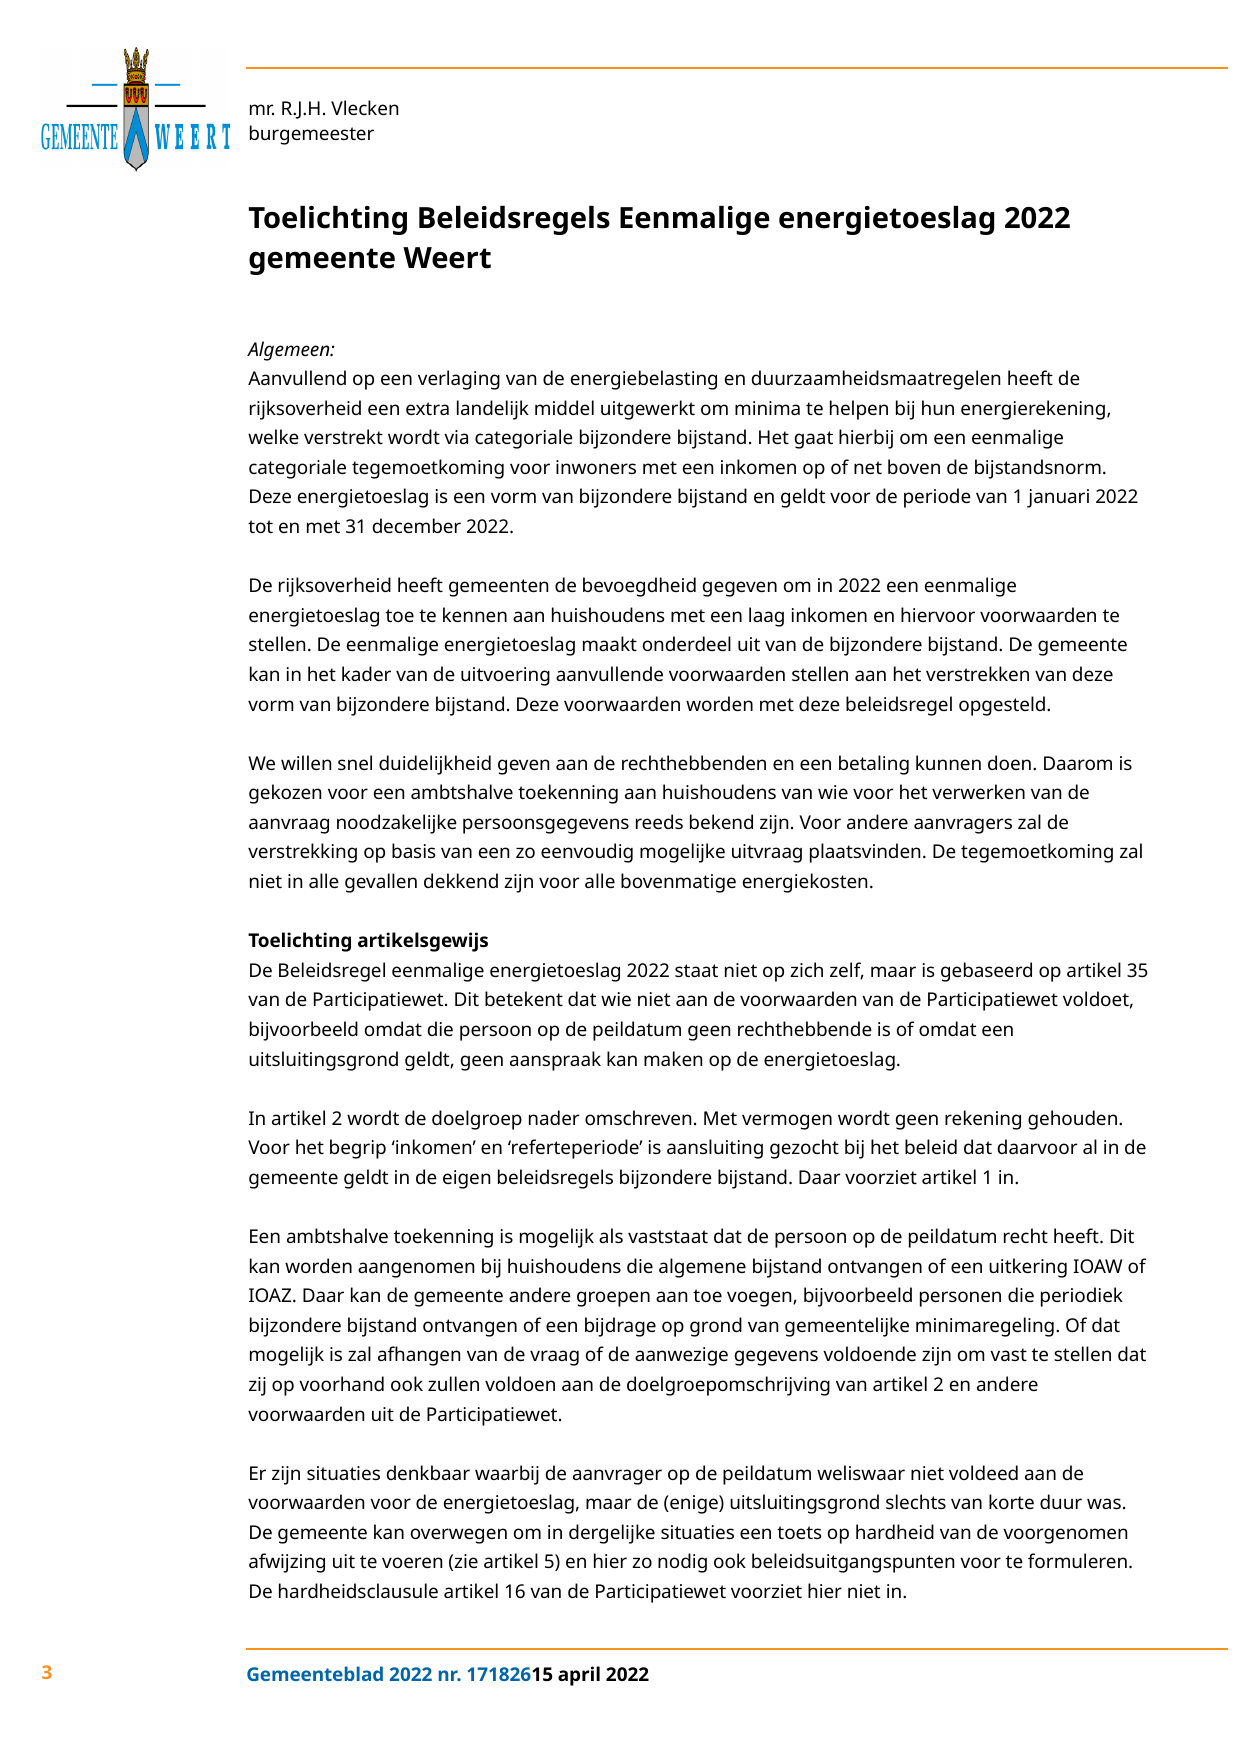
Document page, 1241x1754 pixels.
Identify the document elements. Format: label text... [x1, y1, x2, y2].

text Er zijn situaties denkbaar waarbij de aanvrager op de peildatum weliswaar niet voldeed aan de voorwaarden voor de energietoeslag, maar de (enige) uitsluitingsgrond slechts van korte duur was. De gemeente kan overwegen om in dergelijke situaties een toets op hardheid van de voorgenomen afwijzing uit te voeren (zie artikel 5) en hier zo nodig ook beleidsuitgangspunten voor te formuleren. De hardheidsclausule artikel 16 van de Participatiewet voorziet hier niet in. [248, 1460, 1152, 1604]
text Een ambtshalve toekenning is mogelijk als vaststaat dat de persoon op de peildatum recht heeft. Dit kan worden aangenomen bij huishoudens die algemene bijstand ontvangen of een uitkering IOAW of IOAZ. Daar kan de gemeente andere groepen aan toe voegen, bijvoorbeeld personen die periodiek bijzondere bijstand ontvangen of een bijdrage op grond van gemeentelijke minimaregeling. Of dat mogelijk is zal afhangen van de vraag of de aanwezige gegevens voldoende zijn om vast te stellen dat zij op voorhand ook zullen voldoen aan de doelgroepomschrijving van artikel 2 en andere voorwaarden uit de Participatiewet. [248, 1223, 1152, 1427]
picture [41, 47, 231, 172]
text De rijksoverheid heeft gemeenten de bevoegdheid gegeven om in 2022 een eenmalige energietoeslag toe te kennen aan huishoudens met een laag inkomen en hiervoor voorwaarden te stellen. De eenmalige energietoeslag maakt onderdeel uit van de bijzondere bijstand. De gemeente kan in het kader van de uitvoering aanvullende voorwaarden stellen aan het verstrekken van deze vorm van bijzondere bijstand. Deze voorwaarden worden met deze beleidsregel opgesteld. [248, 572, 1152, 717]
text Toelichting Beleidsregels Eenmalige energietoeslag 2022 gemeente Weert [248, 198, 1152, 277]
text mr. R.J.H. Vlecken [248, 95, 1152, 121]
text De Beleidsregel eenmalige energietoeslag 2022 staat niet op zich zelf, maar is gebaseerd op artikel 35 van de Participatiewet. Dit betekent dat wie niet aan de voorwaarden van de Participatiewet voldoet, bijvoorbeeld omdat die persoon op de peildatum geen rechthebbende is of omdat een uitsluitingsgrond geldt, geen aanspraak kan maken op de energietoeslag. [248, 957, 1152, 1072]
text Algemeen: [248, 336, 1152, 362]
text burgemeester [248, 121, 1152, 146]
text Toelichting artikelsgewijs [248, 927, 1152, 953]
text We willen snel duidelijkheid geven aan de rechthebbenden en een betaling kunnen doen. Daarom is gekozen voor een ambtshalve toekenning aan huishoudens van wie voor het verwerken van de aanvraag noodzakelijke persoonsgegevens reeds bekend zijn. Voor andere aanvragers zal de verstrekking op basis van een zo eenvoudig mogelijke uitvraag plaatsvinden. De tegemoetkoming zal niet in alle gevallen dekkend zijn voor alle bovenmatige energiekosten. [248, 750, 1152, 894]
text Aanvullend op een verlaging van de energiebelasting en duurzaamheidsmaatregelen heeft de rijksoverheid een extra landelijk middel uitgewerkt om minima te helpen bij hun energierekening, welke verstrekt wordt via categoriale bijzondere bijstand. Het gaat hierbij om een eenmalige categoriale tegemoetkoming voor inwoners met een inkomen op of net boven de bijstandsnorm. Deze energietoeslag is een vorm van bijzondere bijstand en geldt voor de periode van 1 januari 2022 tot en met 31 december 2022. [248, 365, 1152, 539]
text In artikel 2 wordt de doelgroep nader omschreven. Met vermogen wordt geen rekening gehouden. Voor het begrip ‘inkomen’ en ‘referteperiode’ is aansluiting gezocht bij het beleid dat daarvoor al in de gemeente geldt in de eigen beleidsregels bijzondere bijstand. Daar voorziet artikel 1 in. [248, 1105, 1152, 1190]
